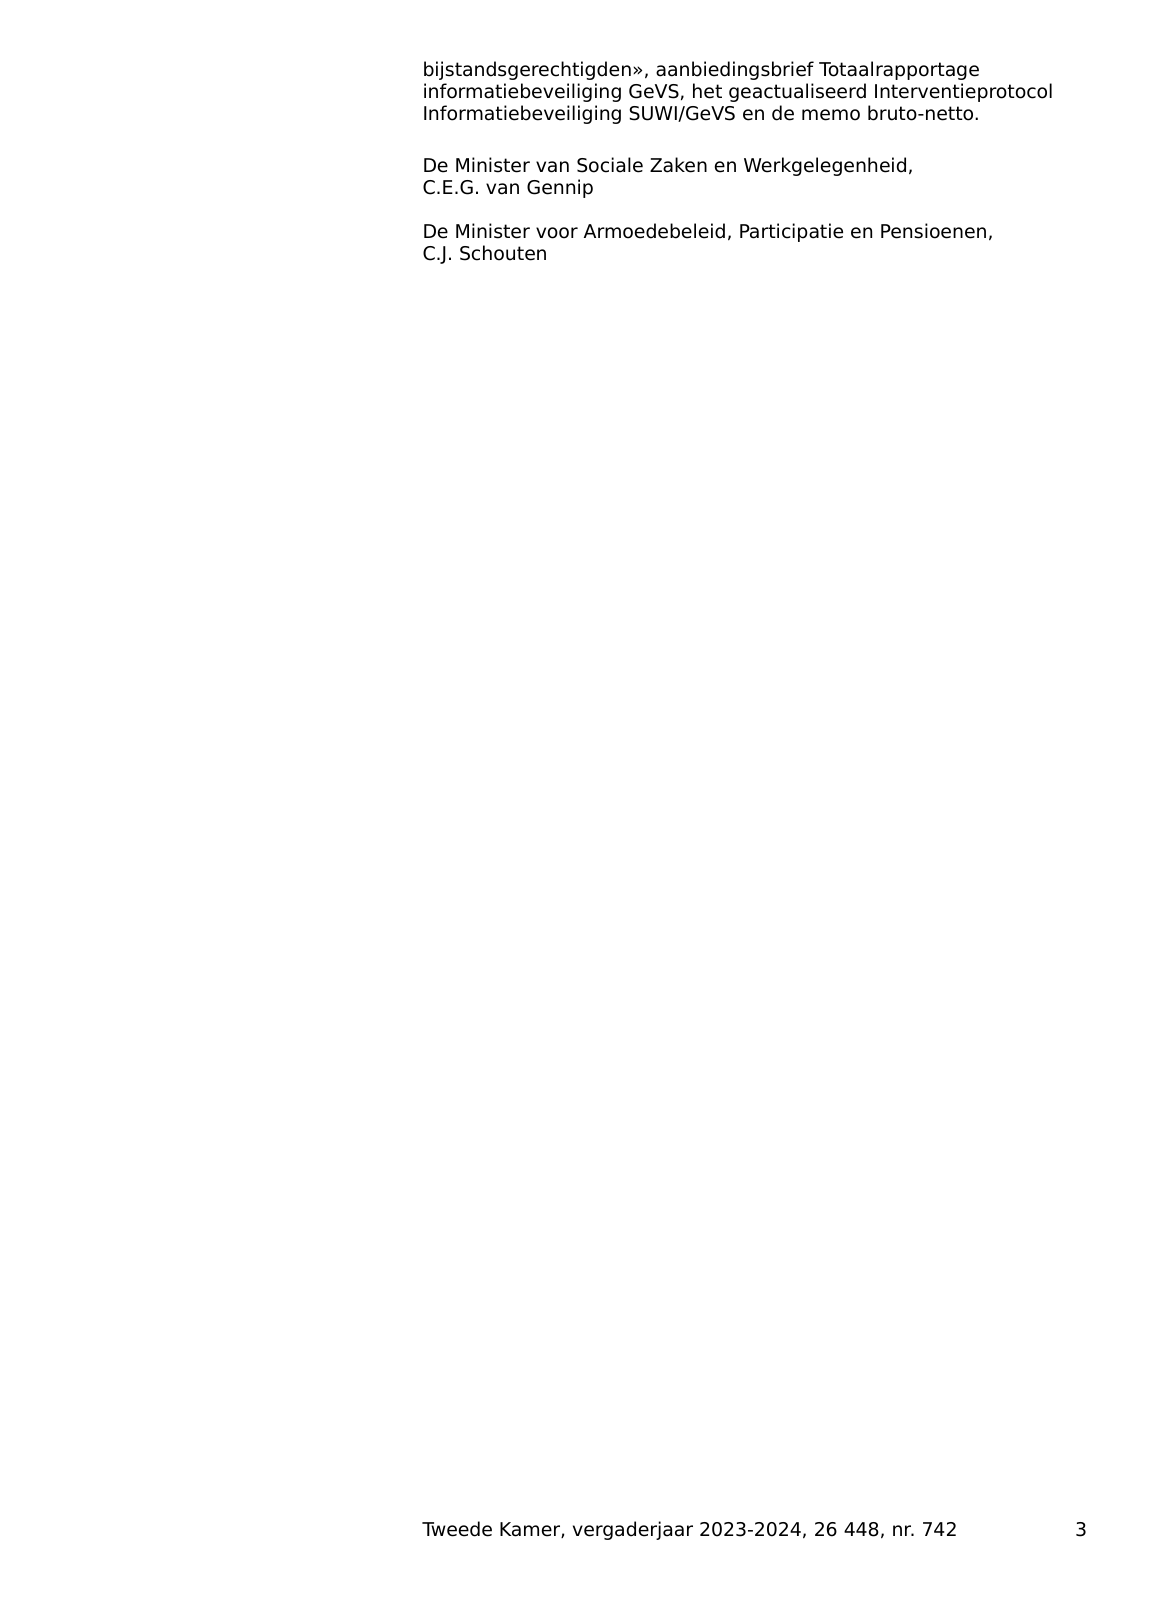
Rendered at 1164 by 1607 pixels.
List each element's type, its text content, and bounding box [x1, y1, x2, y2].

text De Minister van Sociale Zaken en Werkgelegenheid, C.E.G. van Gennip [422, 155, 1087, 199]
text bijstandsgerechtigden», aanbiedingsbrief Totaalrapportage informatiebeveiliging GeVS, het geactualiseerd Interventieprotocol Informatiebeveiliging SUWI/GeVS en de memo bruto-netto. [422, 59, 1087, 125]
text De Minister voor Armoedebeleid, Participatie en Pensioenen, C.J. Schouten [422, 221, 1087, 265]
